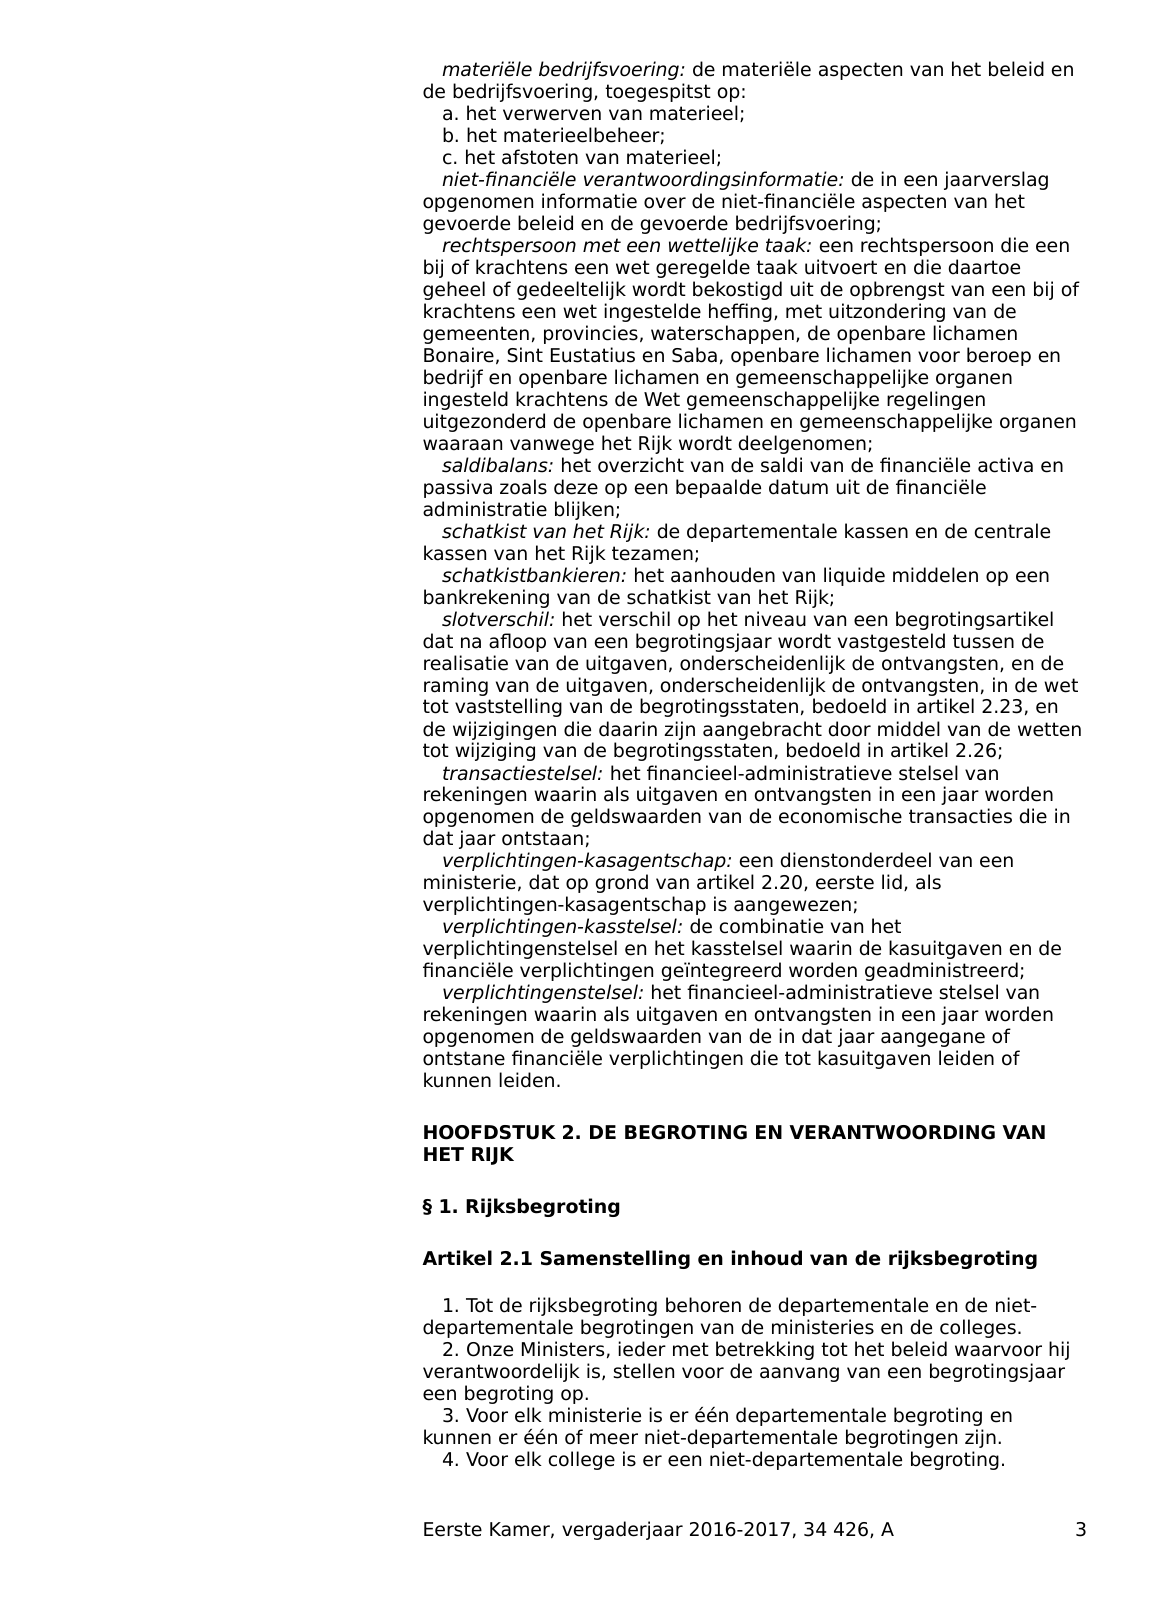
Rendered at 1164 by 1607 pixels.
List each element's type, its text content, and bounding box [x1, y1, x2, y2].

text rechtspersoon met een wettelijke taak: een rechtspersoon die een bij of krachtens een wet geregelde taak uitvoert en die daartoe geheel of gedeeltelijk wordt bekostigd uit de opbrengst van een bij of krachtens een wet ingestelde heffing, met uitzondering van de gemeenten, provincies, waterschappen, de openbare lichamen Bonaire, Sint Eustatius en Saba, openbare lichamen voor beroep en bedrijf en openbare lichamen en gemeenschappelijke organen ingesteld krachtens de Wet gemeenschappelijke regelingen uitgezonderd de openbare lichamen en gemeenschappelijke organen waaraan vanwege het Rijk wordt deelgenomen; [422, 235, 1087, 455]
text a. het verwerven van materieel; [422, 103, 1087, 125]
text verplichtingen-kasagentschap: een dienstonderdeel van een ministerie, dat op grond van artikel 2.20, eerste lid, als verplichtingen-kasagentschap is aangewezen; [422, 850, 1087, 916]
text c. het afstoten van materieel; [422, 147, 1087, 169]
text transactiestelsel: het financieel-administratieve stelsel van rekeningen waarin als uitgaven en ontvangsten in een jaar worden opgenomen de geldswaarden van de economische transacties die in dat jaar ontstaan; [422, 762, 1087, 850]
subtitle § 1. Rijksbegroting [422, 1196, 1087, 1218]
text verplichtingenstelsel: het financieel-administratieve stelsel van rekeningen waarin als uitgaven en ontvangsten in een jaar worden opgenomen de geldswaarden van de in dat jaar aangegane of ontstane financiële verplichtingen die tot kasuitgaven leiden of kunnen leiden. [422, 982, 1087, 1092]
text 2. Onze Ministers, ieder met betrekking tot het beleid waarvoor hij verantwoordelijk is, stellen voor de aanvang van een begrotingsjaar een begroting op. [422, 1339, 1087, 1405]
text niet-financiële verantwoordingsinformatie: de in een jaarverslag opgenomen informatie over de niet-financiële aspecten van het gevoerde beleid en de gevoerde bedrijfsvoering; [422, 169, 1087, 235]
text materiële bedrijfsvoering: de materiële aspecten van het beleid en de bedrijfsvoering, toegespitst op: [422, 59, 1087, 103]
text b. het materieelbeheer; [422, 125, 1087, 147]
text 1. Tot de rijksbegroting behoren de departementale en de niet-departementale begrotingen van de ministeries en de colleges. [422, 1295, 1087, 1339]
subtitle Artikel 2.1 Samenstelling en inhoud van de rijksbegroting [422, 1248, 1087, 1270]
text schatkistbankieren: het aanhouden van liquide middelen op een bankrekening van de schatkist van het Rijk; [422, 564, 1087, 608]
subtitle HOOFDSTUK 2. DE BEGROTING EN VERANTWOORDING VAN HET RIJK [422, 1122, 1087, 1166]
text verplichtingen-kasstelsel: de combinatie van het verplichtingenstelsel en het kasstelsel waarin de kasuitgaven en de financiële verplichtingen geïntegreerd worden geadministreerd; [422, 916, 1087, 982]
text 3. Voor elk ministerie is er één departementale begroting en kunnen er één of meer niet-departementale begrotingen zijn. [422, 1405, 1087, 1449]
text 4. Voor elk college is er een niet-departementale begroting. [422, 1449, 1087, 1471]
text slotverschil: het verschil op het niveau van een begrotingsartikel dat na afloop van een begrotingsjaar wordt vastgesteld tussen de realisatie van de uitgaven, onderscheidenlijk de ontvangsten, en de raming van de uitgaven, onderscheidenlijk de ontvangsten, in de wet tot vaststelling van de begrotingsstaten, bedoeld in artikel 2.23, en de wijzigingen die daarin zijn aangebracht door middel van de wetten tot wijziging van de begrotingsstaten, bedoeld in artikel 2.26; [422, 608, 1087, 762]
text schatkist van het Rijk: de departementale kassen en de centrale kassen van het Rijk tezamen; [422, 521, 1087, 564]
text saldibalans: het overzicht van de saldi van de financiële activa en passiva zoals deze op een bepaalde datum uit de financiële administratie blijken; [422, 455, 1087, 521]
